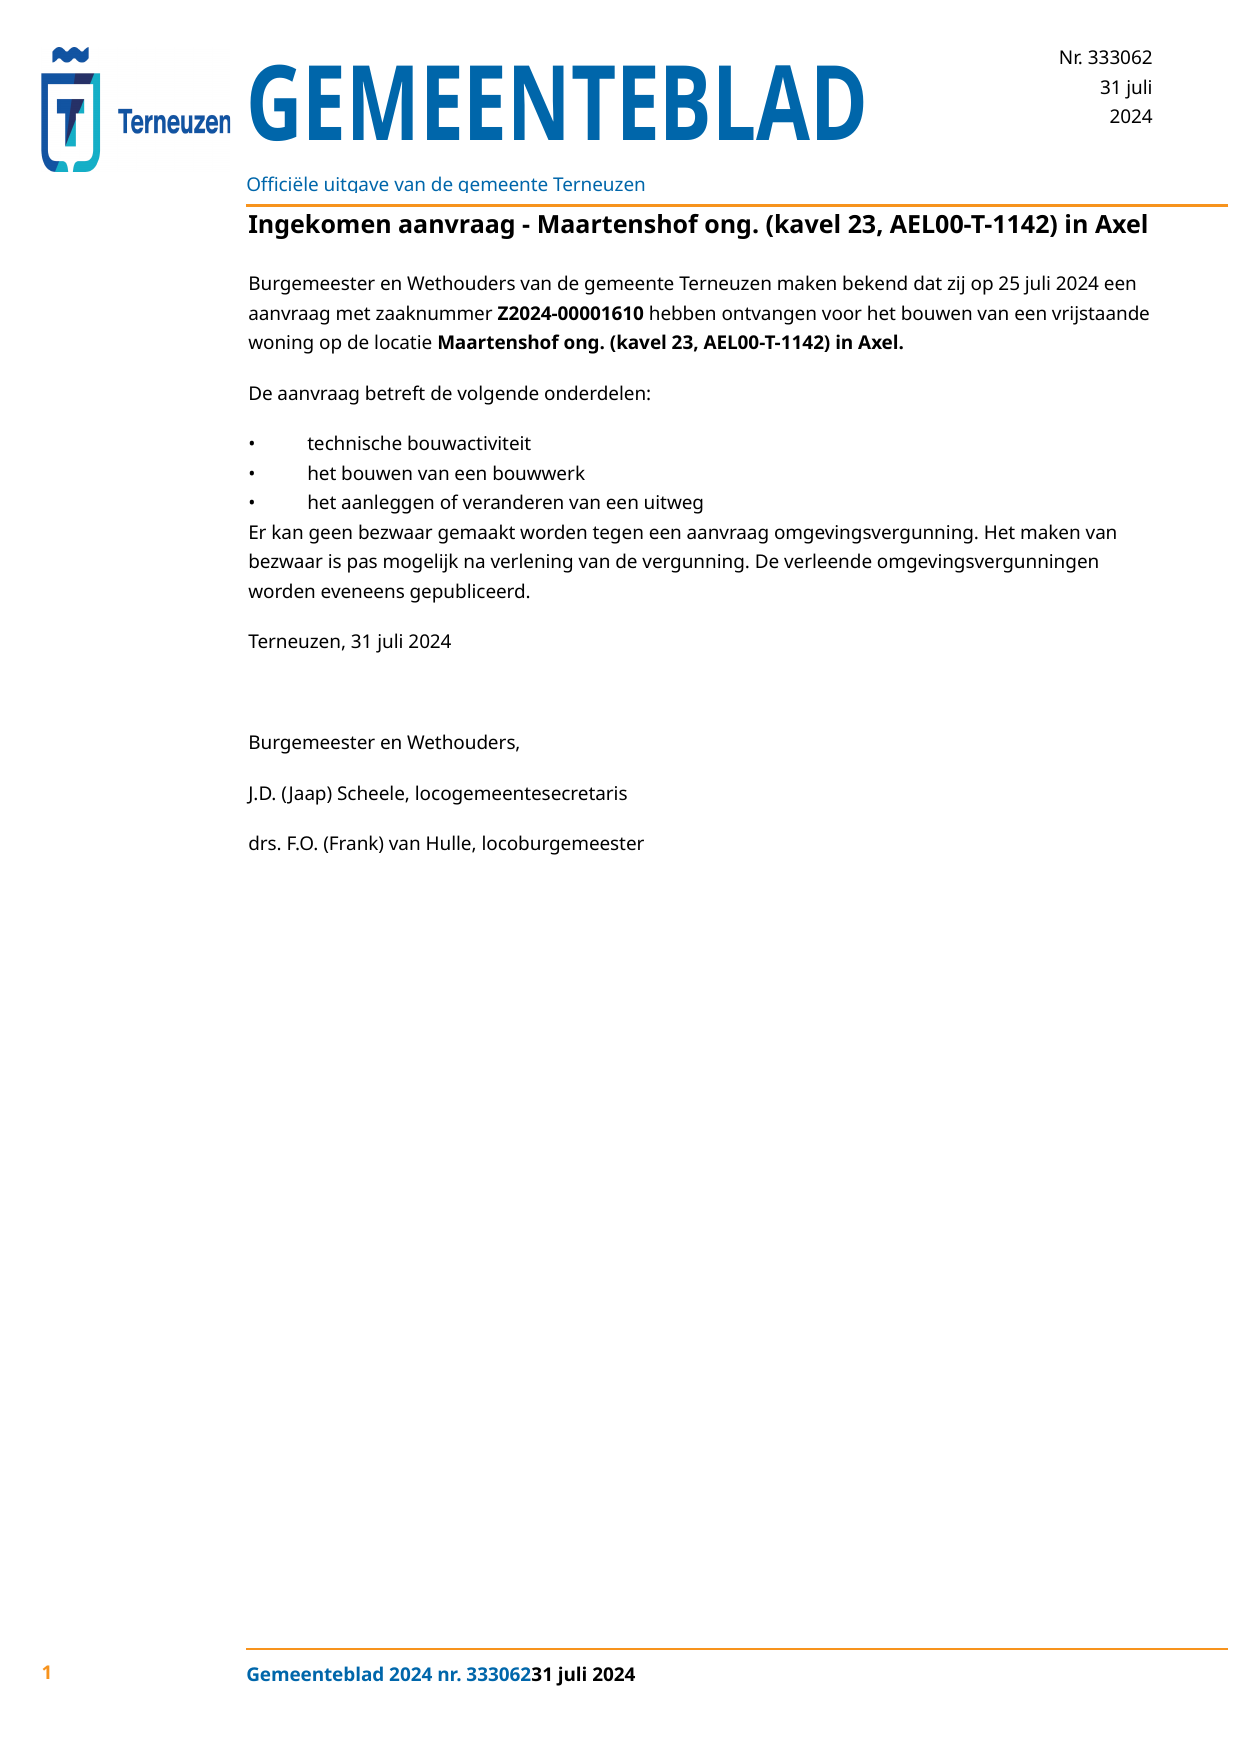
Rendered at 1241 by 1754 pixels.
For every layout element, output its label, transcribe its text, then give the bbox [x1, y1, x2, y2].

text Ingekomen aanvraag - Maartenshof ong. (kavel 23, AEL00-T-1142) in Axel [248, 207, 1152, 241]
text Burgemeester en Wethouders van de gemeente Terneuzen maken bekend dat zij op 25 juli 2024 een aanvraag met zaaknummer Z2024-00001610 hebben ontvangen voor het bouwen van een vrijstaande woning op de locatie Maartenshof ong. (kavel 23, AEL00-T-1142) in Axel. [248, 270, 1152, 355]
text De aanvraag betreft de volgende onderdelen: [248, 380, 1152, 406]
list het aanleggen of veranderen van een uitweg [248, 489, 1152, 515]
text J.D. (Jaap) Scheele, locogemeentesecretaris [248, 780, 1152, 806]
text Terneuzen, 31 juli 2024 [248, 629, 1152, 654]
picture [41, 47, 231, 172]
list het bouwen van een bouwwerk [248, 460, 1152, 486]
text Burgemeester en Wethouders, [248, 729, 1152, 755]
list technische bouwactiviteit [248, 430, 1152, 456]
text drs. F.O. (Frank) van Hulle, locoburgemeester [248, 830, 1152, 856]
text Er kan geen bezwaar gemaakt worden tegen een aanvraag omgevingsvergunning. Het maken van bezwaar is pas mogelijk na verlening van de vergunning. De verleende omgevingsvergunningen worden eveneens gepubliceerd. [248, 519, 1152, 604]
